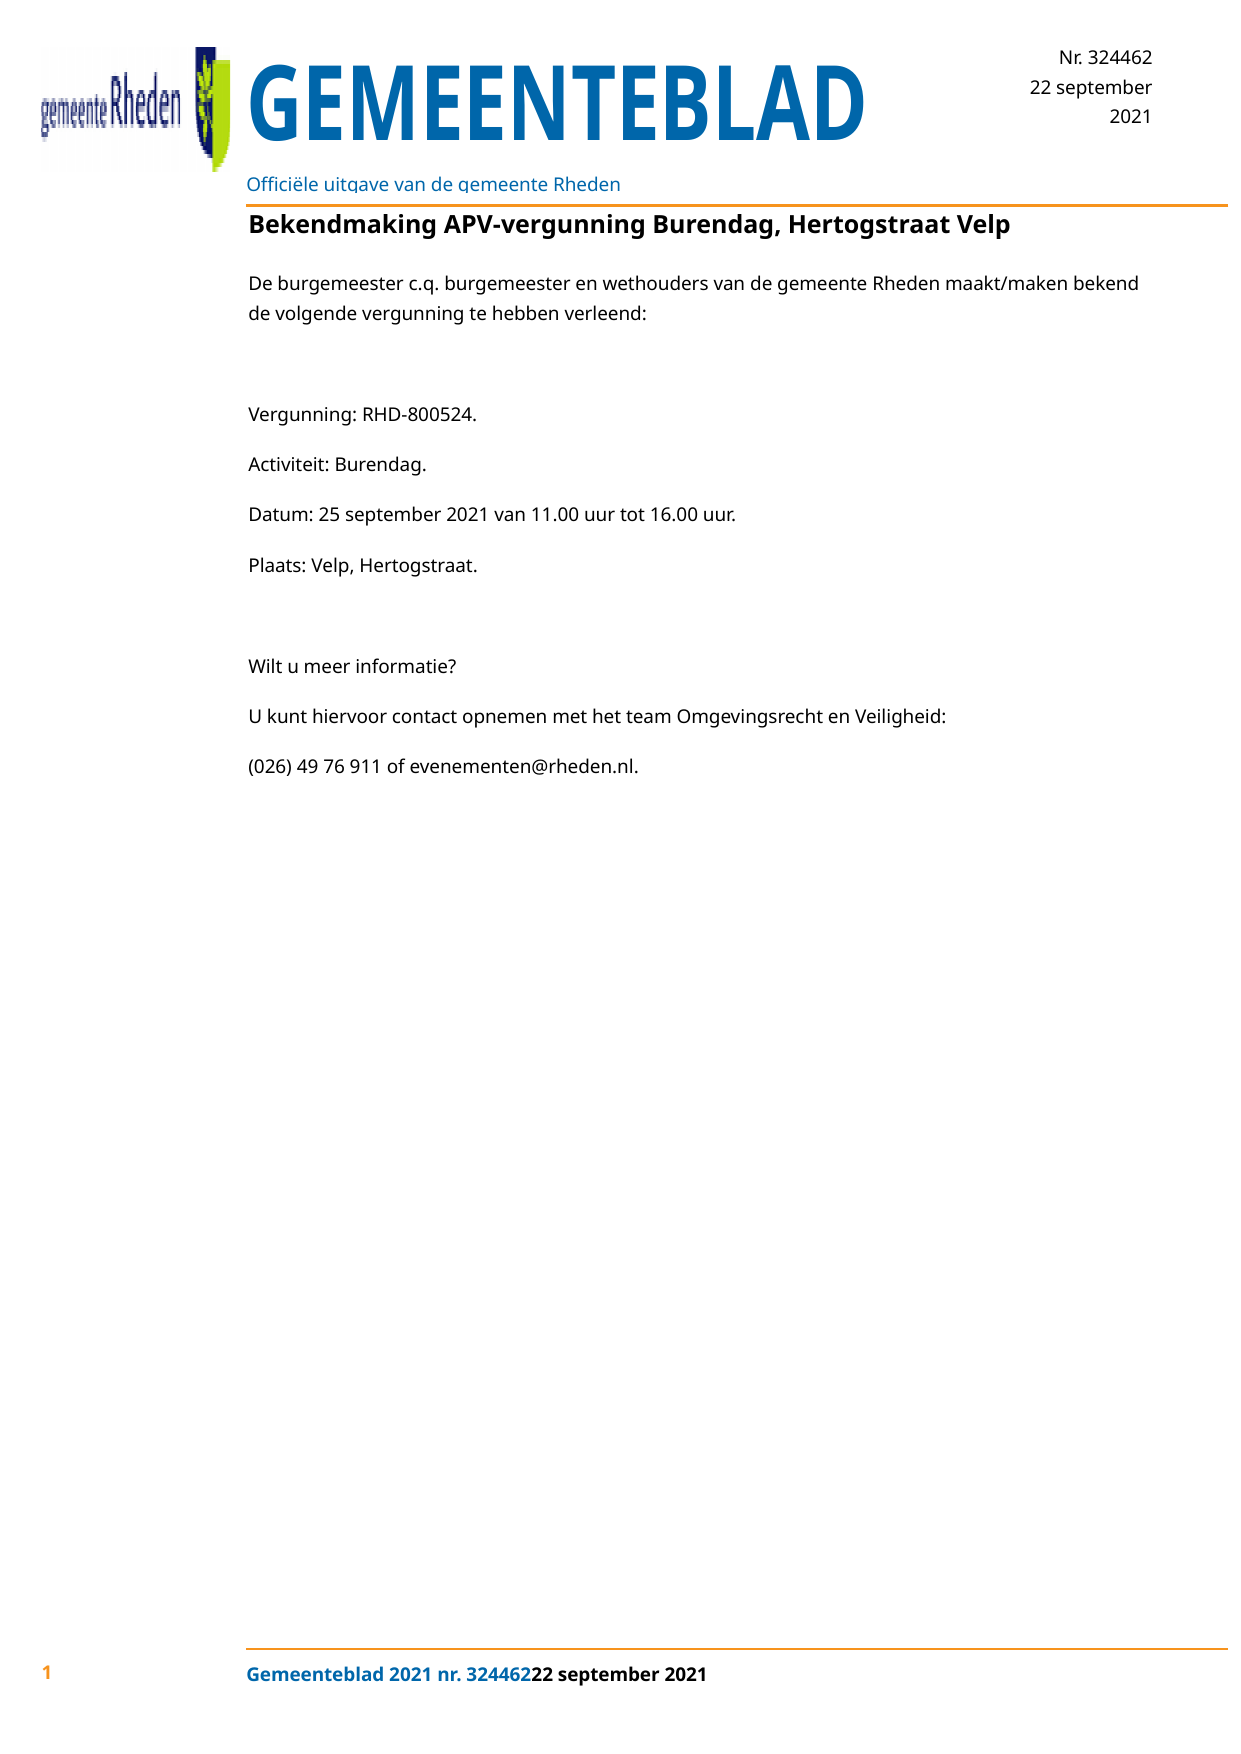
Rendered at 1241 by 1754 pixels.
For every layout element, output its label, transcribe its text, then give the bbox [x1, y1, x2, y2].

text (026) 49 76 911 of evenementen@rheden.nl. [248, 754, 1152, 779]
text Activiteit: Burendag. [248, 451, 1152, 477]
text Vergunning: RHD-800524. [248, 401, 1152, 426]
text Plaats: Velp, Hertogstraat. [248, 552, 1152, 578]
text De burgemeester c.q. burgemeester en wethouders van de gemeente Rheden maakt/maken bekend de volgende vergunning te hebben verleend: [248, 270, 1152, 326]
text Datum: 25 september 2021 van 11.00 uur tot 16.00 uur. [248, 502, 1152, 527]
text Bekendmaking APV-vergunning Burendag, Hertogstraat Velp [248, 207, 1152, 241]
picture [41, 47, 231, 172]
text Wilt u meer informatie? [248, 653, 1152, 678]
text U kunt hiervoor contact opnemen met het team Omgevingsrecht en Veiligheid: [248, 703, 1152, 729]
